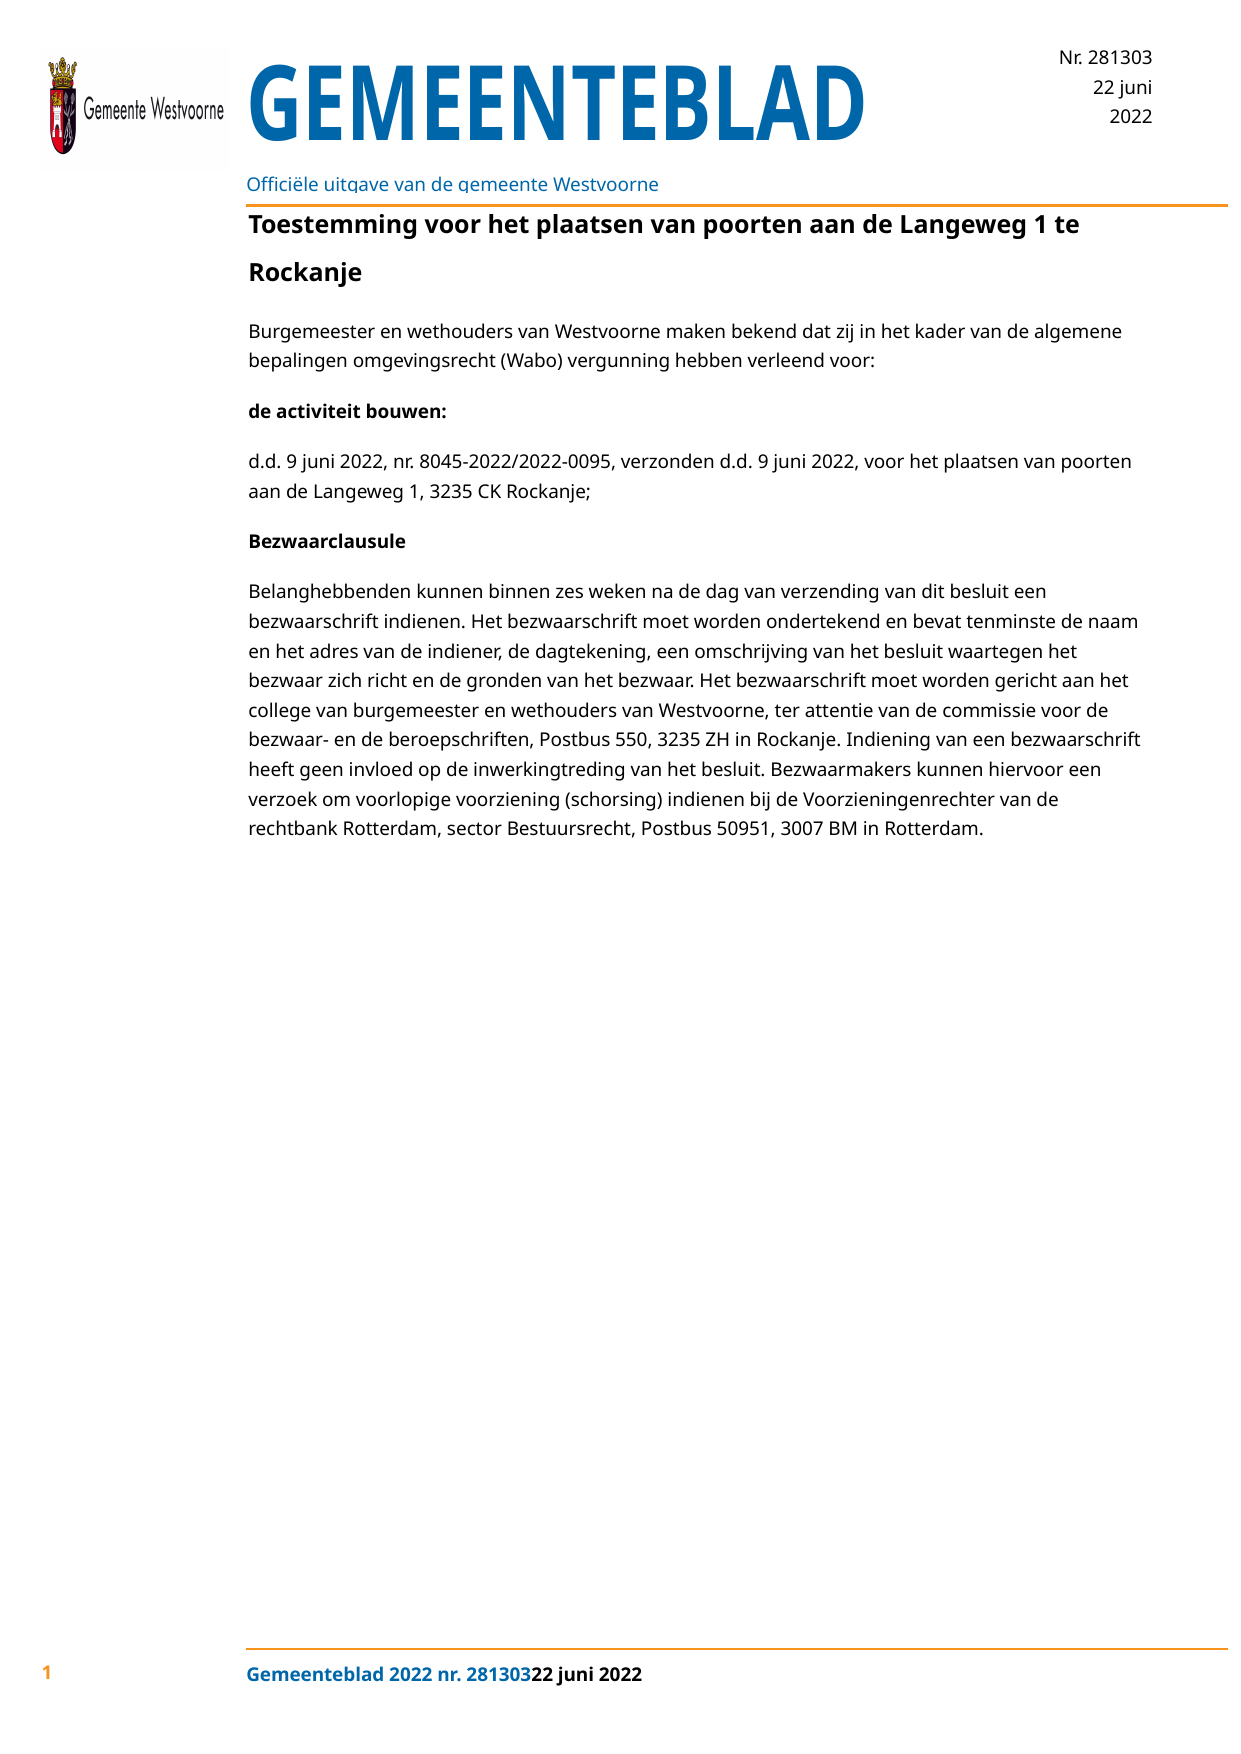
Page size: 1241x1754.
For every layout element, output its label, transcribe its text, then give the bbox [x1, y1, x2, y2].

picture [41, 47, 231, 172]
text Bezwaarclausule [248, 528, 1152, 554]
text Belanghebbenden kunnen binnen zes weken na de dag van verzending van dit besluit een bezwaarschrift indienen. Het bezwaarschrift moet worden ondertekend en bevat tenminste de naam en het adres van de indiener, de dagtekening, een omschrijving van het besluit waartegen het bezwaar zich richt en de gronden van het bezwaar. Het bezwaarschrift moet worden gericht aan het college van burgemeester en wethouders van Westvoorne, ter attentie van de commissie voor de bezwaar- en de beroepschriften, Postbus 550, 3235 ZH in Rockanje. Indiening van een bezwaarschrift heeft geen invloed op de inwerkingtreding van het besluit. Bezwaarmakers kunnen hiervoor een verzoek om voorlopige voorziening (schorsing) indienen bij de Voorzieningenrechter van de rechtbank Rotterdam, sector Bestuursrecht, Postbus 50951, 3007 BM in Rotterdam. [248, 579, 1152, 841]
text de activiteit bouwen: [248, 398, 1152, 424]
text Toestemming voor het plaatsen van poorten aan de Langeweg 1 te Rockanje [248, 207, 1152, 288]
text d.d. 9 juni 2022, nr. 8045-2022/2022-0095, verzonden d.d. 9 juni 2022, voor het plaatsen van poorten aan de Langeweg 1, 3235 CK Rockanje; [248, 448, 1152, 504]
text Burgemeester en wethouders van Westvoorne maken bekend dat zij in het kader van de algemene bepalingen omgevingsrecht (Wabo) vergunning hebben verleend voor: [248, 318, 1152, 373]
